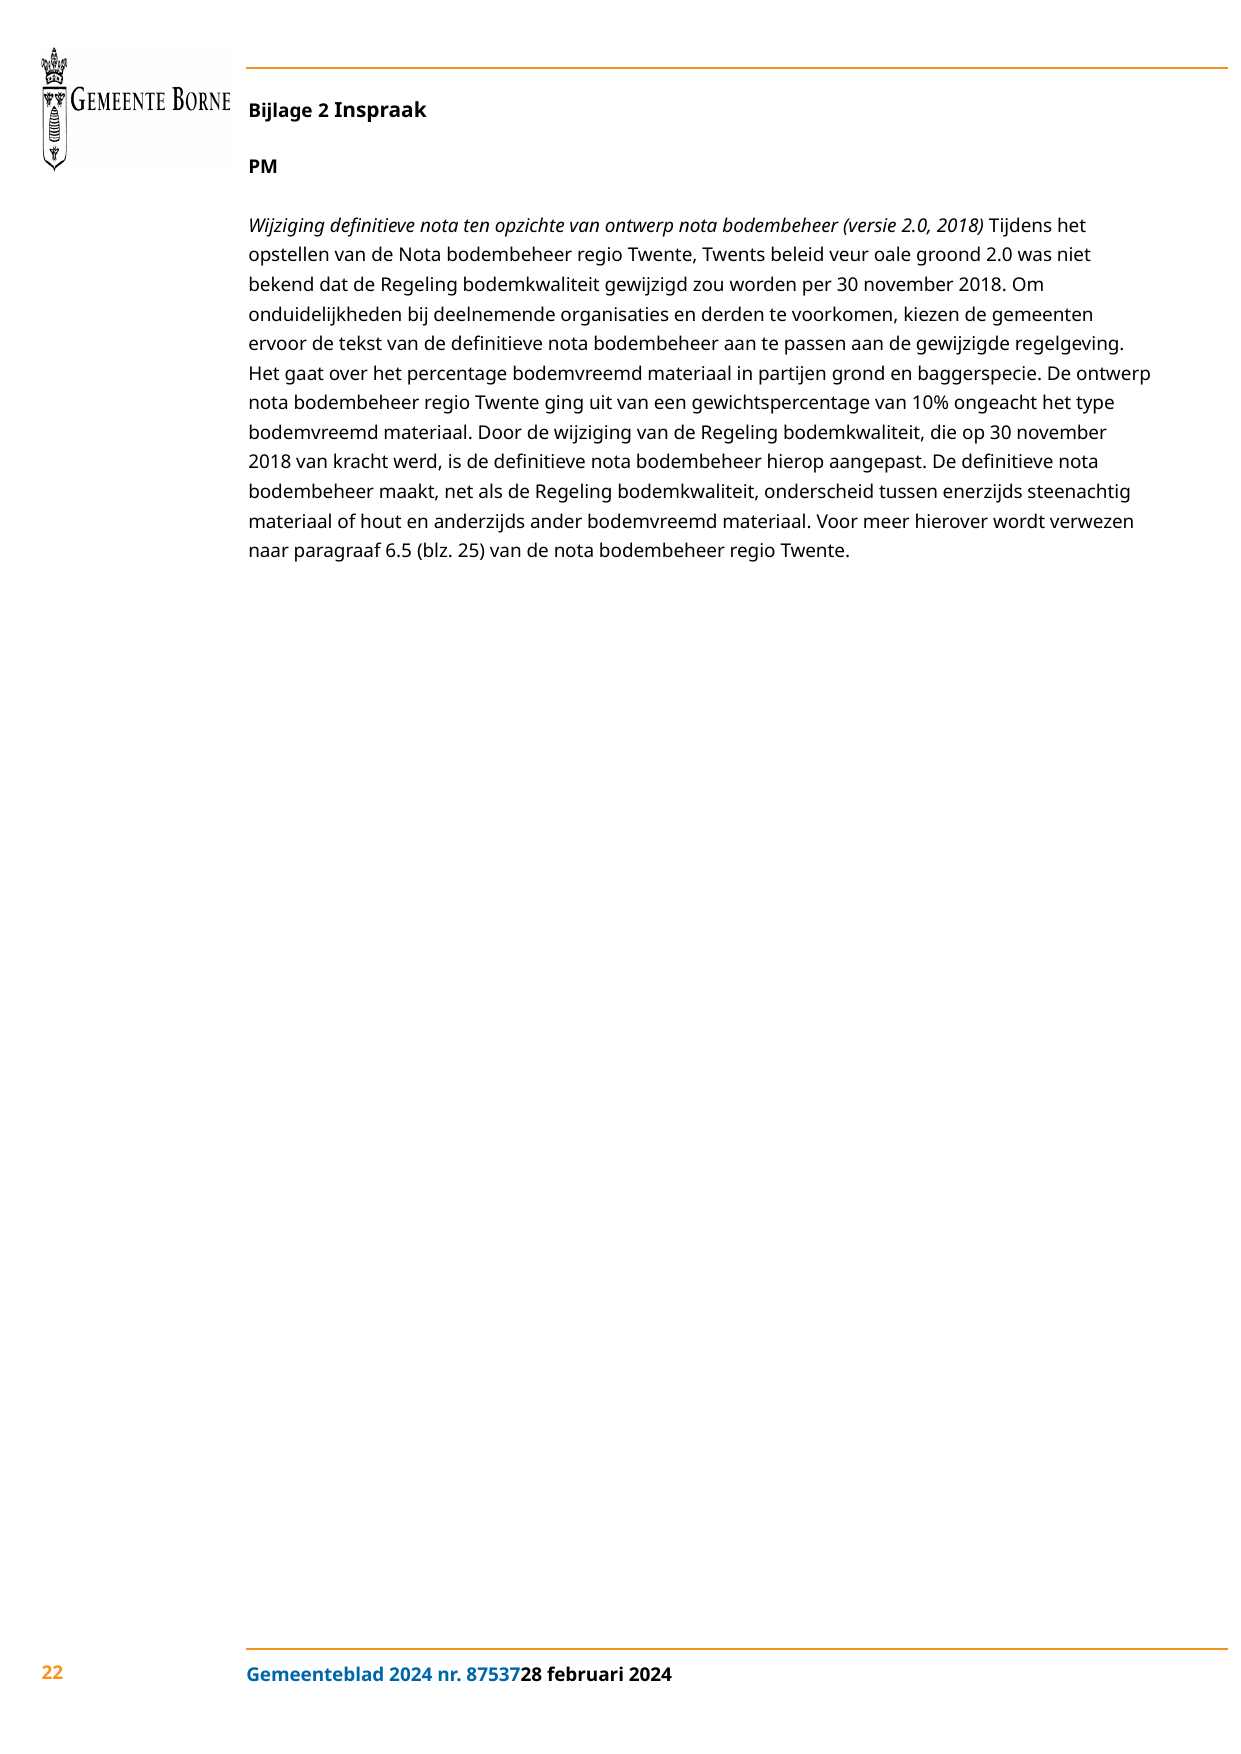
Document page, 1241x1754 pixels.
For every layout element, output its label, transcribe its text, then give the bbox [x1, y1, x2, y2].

picture [41, 47, 231, 172]
text Bijlage 2 Inspraak [248, 95, 1152, 123]
text PM [248, 153, 1152, 179]
text Wijziging definitieve nota ten opzichte van ontwerp nota bodembeheer (versie 2.0, 2018) Tijdens het opstellen van de Nota bodembeheer regio Twente, Twents beleid veur oale groond 2.0 was niet bekend dat de Regeling bodemkwaliteit gewijzigd zou worden per 30 november 2018. Om onduidelijkheden bij deelnemende organisaties en derden te voorkomen, kiezen de gemeenten ervoor de tekst van de definitieve nota bodembeheer aan te passen aan de gewijzigde regelgeving. Het gaat over het percentage bodemvreemd materiaal in partijen grond en baggerspecie. De ontwerp nota bodembeheer regio Twente ging uit van een gewichtspercentage van 10% ongeacht het type bodemvreemd materiaal. Door de wijziging van de Regeling bodemkwaliteit, die op 30 november 2018 van kracht werd, is de definitieve nota bodembeheer hierop aangepast. De definitieve nota bodembeheer maakt, net als de Regeling bodemkwaliteit, onderscheid tussen enerzijds steenachtig materiaal of hout en anderzijds ander bodemvreemd materiaal. Voor meer hierover wordt verwezen naar paragraaf 6.5 (blz. 25) van de nota bodembeheer regio Twente. [248, 212, 1152, 563]
